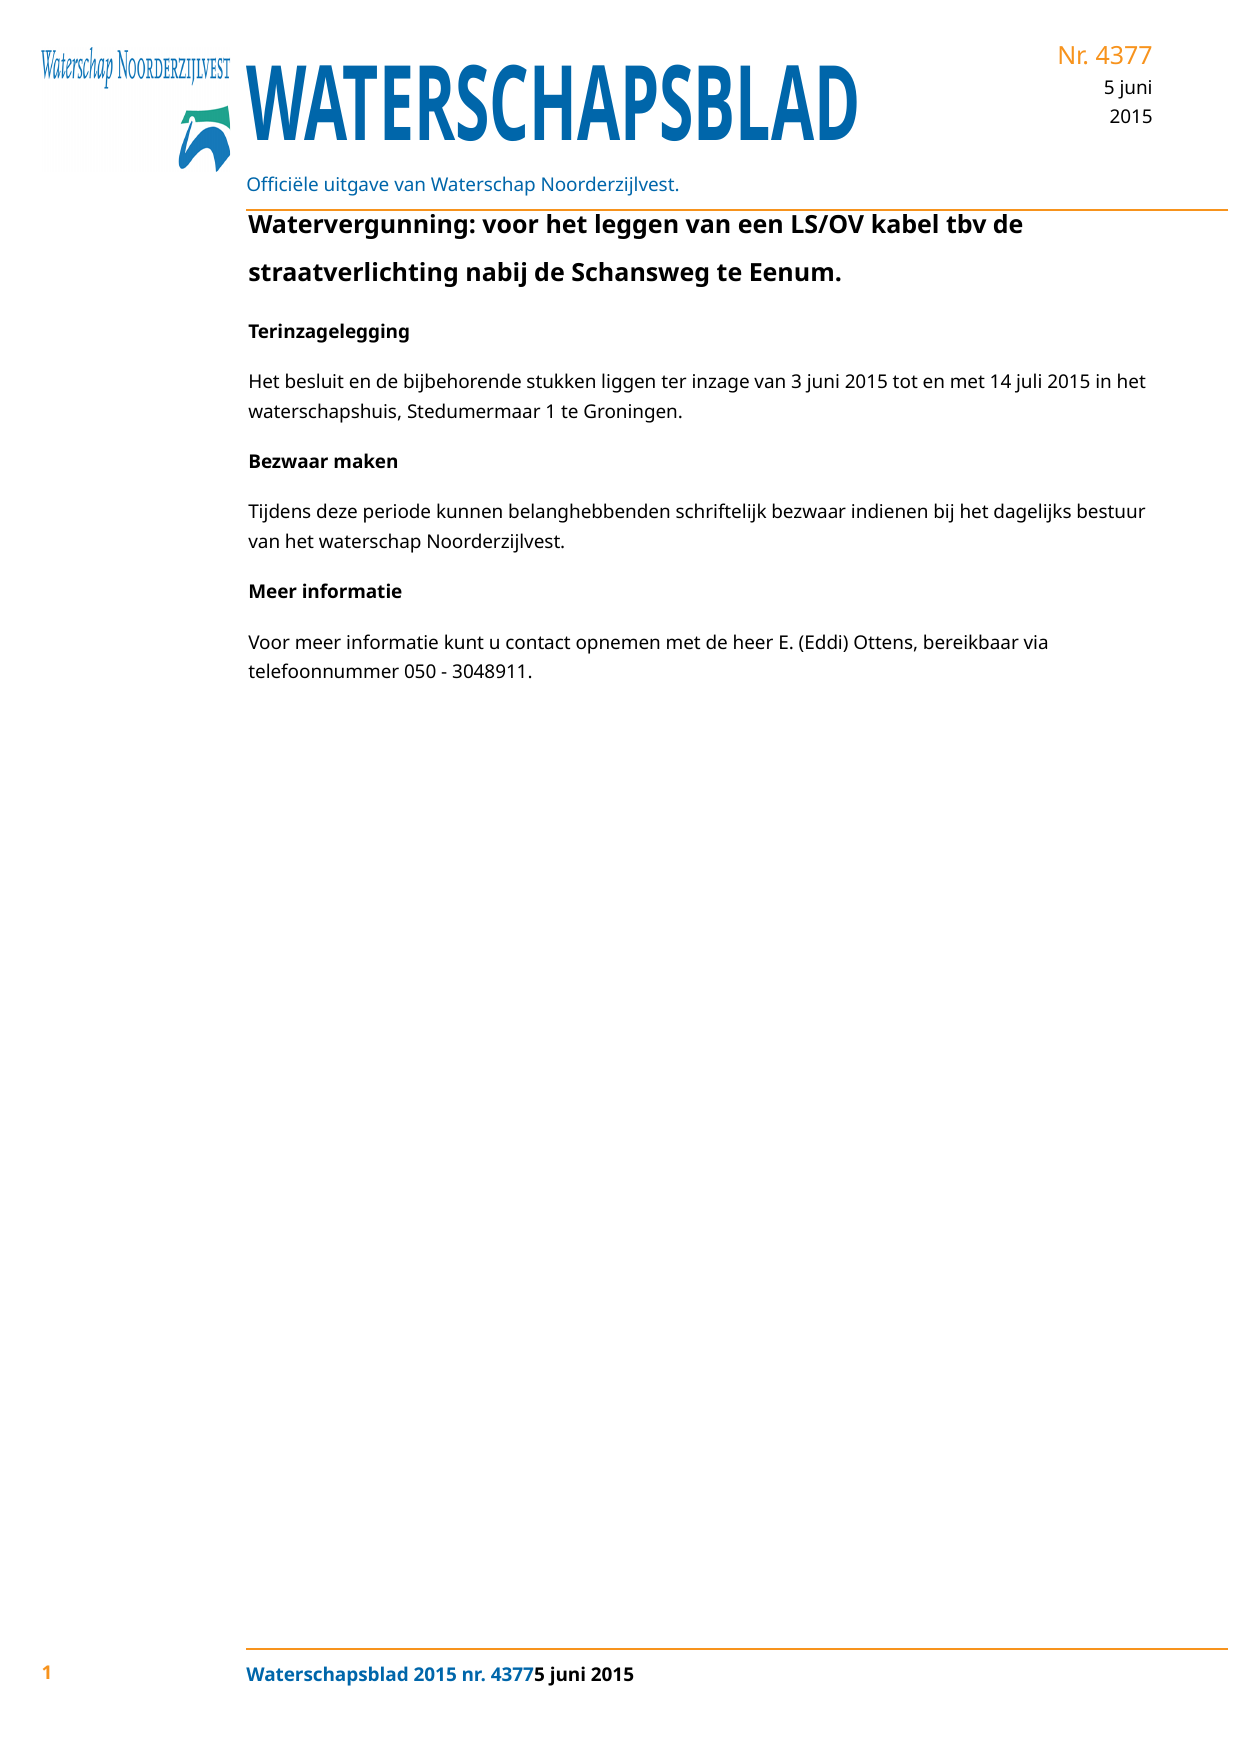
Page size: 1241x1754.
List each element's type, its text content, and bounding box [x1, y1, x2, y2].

text Watervergunning: voor het leggen van een LS/OV kabel tbv de straatverlichting nabij de Schansweg te Eenum. [248, 211, 1152, 288]
text Terinzagelegging [248, 318, 1152, 344]
text Tijdens deze periode kunnen belanghebbenden schriftelijk bezwaar indienen bij het dagelijks bestuur van het waterschap Noorderzijlvest. [248, 499, 1152, 554]
text Meer informatie [248, 579, 1152, 604]
text Bezwaar maken [248, 448, 1152, 474]
text Voor meer informatie kunt u contact opnemen met de heer E. (Eddi) Ottens, bereikbaar via telefoonnummer 050 - 3048911. [248, 629, 1152, 684]
picture [41, 47, 231, 172]
text Het besluit en de bijbehorende stukken liggen ter inzage van 3 juni 2015 tot en met 14 juli 2015 in het waterschapshuis, Stedumermaar 1 te Groningen. [248, 368, 1152, 424]
